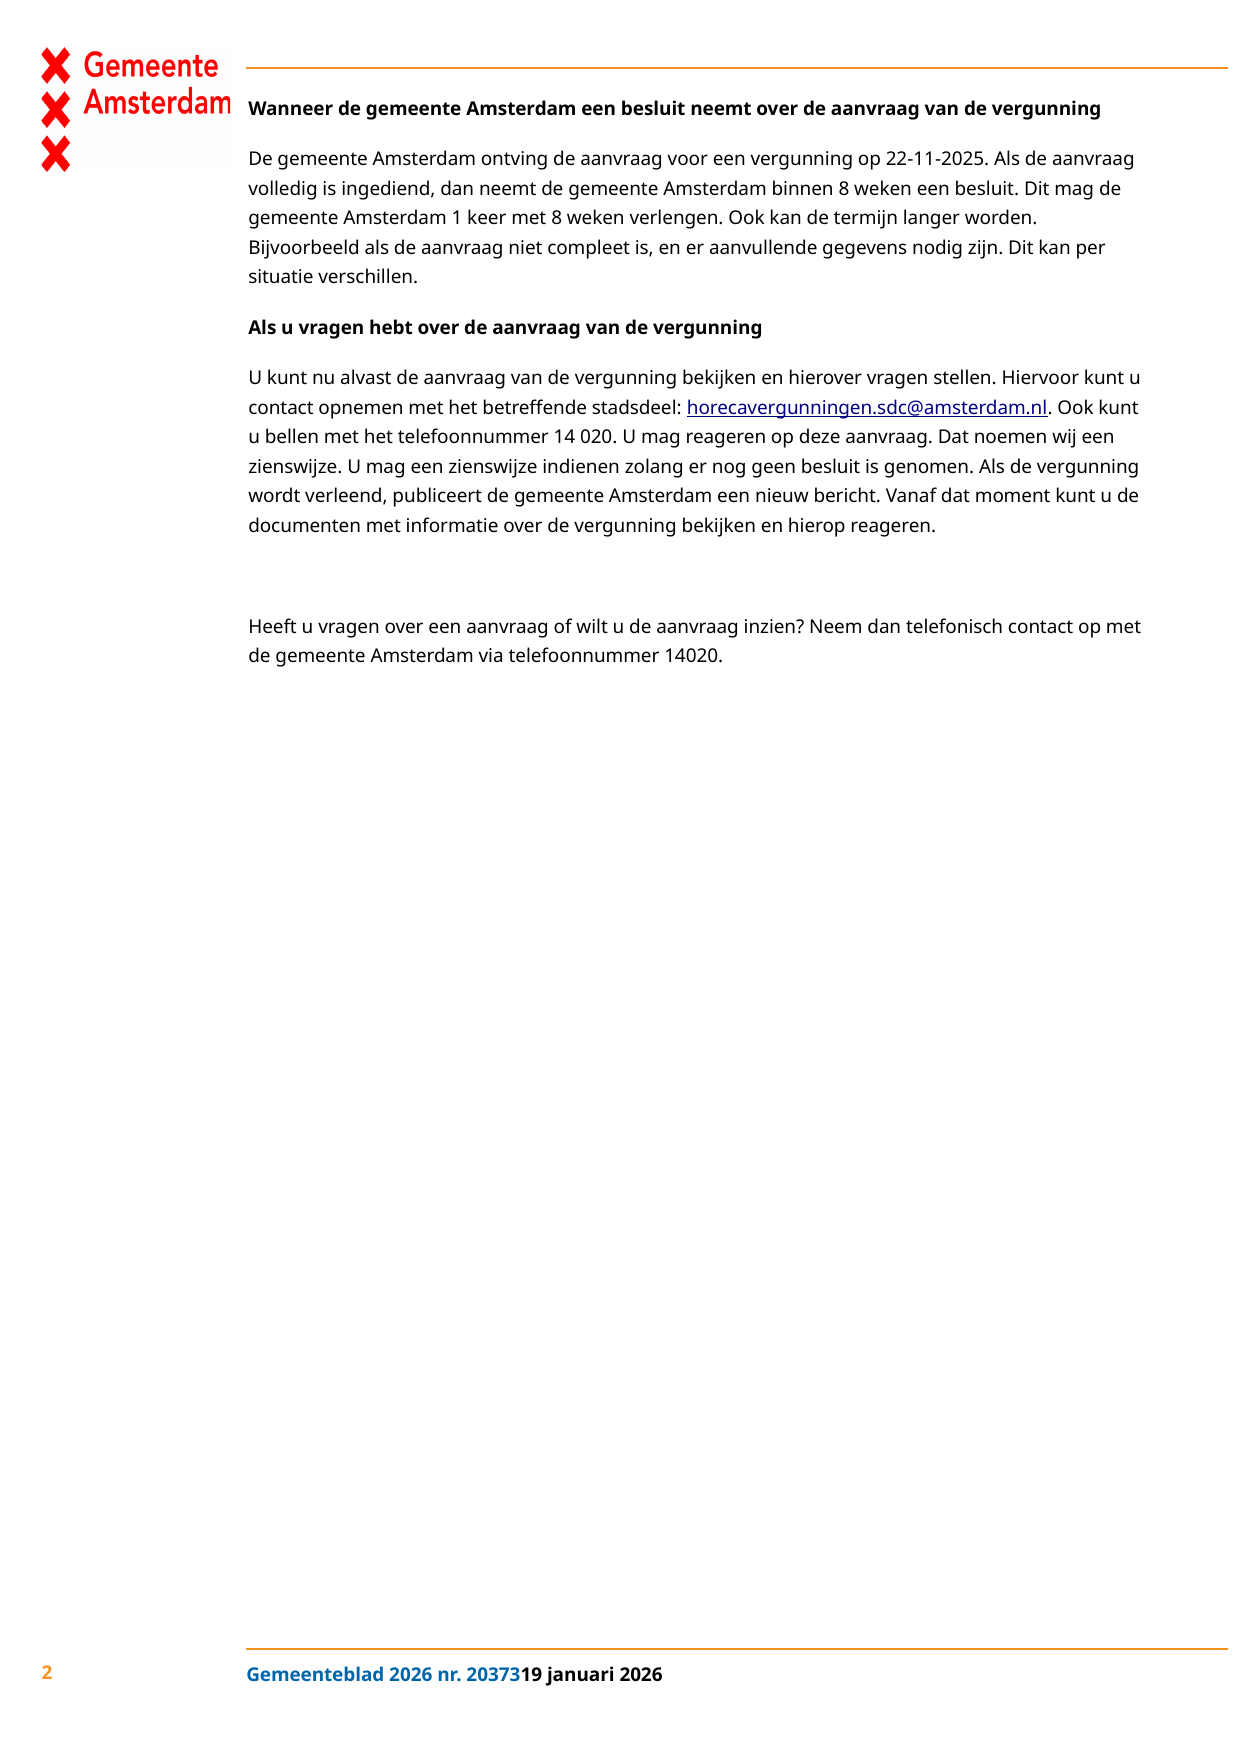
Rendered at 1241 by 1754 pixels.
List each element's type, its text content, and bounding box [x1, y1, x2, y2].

picture [41, 47, 231, 172]
text Als u vragen hebt over de aanvraag van de vergunning [248, 314, 1152, 340]
text De gemeente Amsterdam ontving de aanvraag voor een vergunning op 22-11-2025. Als de aanvraag volledig is ingediend, dan neemt de gemeente Amsterdam binnen 8 weken een besluit. Dit mag de gemeente Amsterdam 1 keer met 8 weken verlengen. Ook kan de termijn langer worden. Bijvoorbeeld als de aanvraag niet compleet is, en er aanvullende gegevens nodig zijn. Dit kan per situatie verschillen. [248, 145, 1152, 289]
text U kunt nu alvast de aanvraag van de vergunning bekijken en hierover vragen stellen. Hiervoor kunt u contact opnemen met het betreffende stadsdeel: horecavergunningen.sdc@amsterdam.nl. Ook kunt u bellen met het telefoonnummer 14 020. U mag reageren op deze aanvraag. Dat noemen wij een zienswijze. U mag een zienswijze indienen zolang er nog geen besluit is genomen. Als de vergunning wordt verleend, publiceert de gemeente Amsterdam een nieuw bericht. Vanaf dat moment kunt u de documenten met informatie over de vergunning bekijken en hierop reageren. [248, 364, 1152, 538]
text Heeft u vragen over een aanvraag of wilt u de aanvraag inzien? Neem dan telefonisch contact op met de gemeente Amsterdam via telefoonnummer 14020. [248, 613, 1152, 668]
text Wanneer de gemeente Amsterdam een besluit neemt over de aanvraag van de vergunning [248, 95, 1152, 121]
